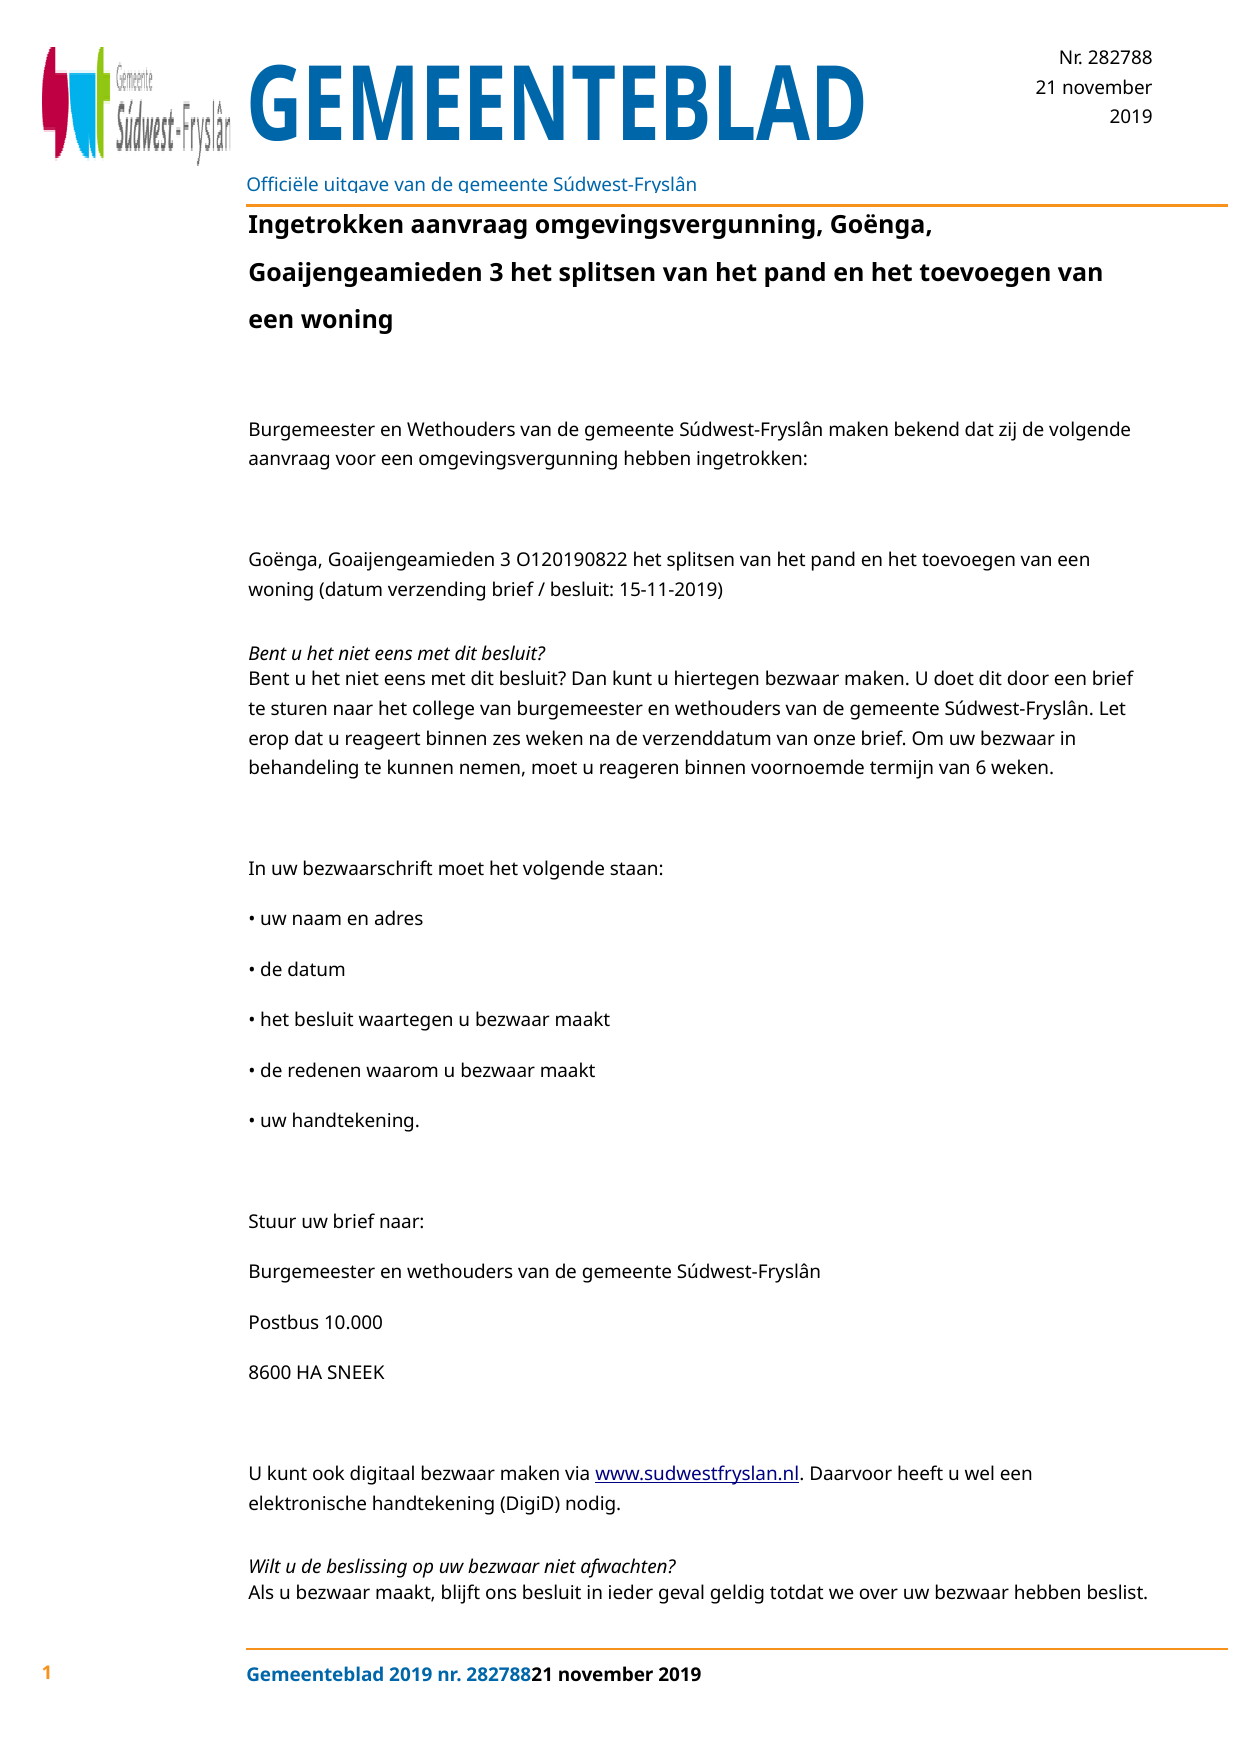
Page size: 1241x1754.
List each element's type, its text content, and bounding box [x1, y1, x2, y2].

text • de redenen waarom u bezwaar maakt [248, 1057, 1152, 1083]
text • uw naam en adres [248, 906, 1152, 931]
text Stuur uw brief naar: [248, 1208, 1152, 1234]
text Bent u het niet eens met dit besluit? Dan kunt u hiertegen bezwaar maken. U doet dit door een brief te sturen naar het college van burgemeester en wethouders van de gemeente Súdwest-Fryslân. Let erop dat u reageert binnen zes weken na de verzenddatum van onze brief. Om uw bezwaar in behandeling te kunnen nemen, moet u reageren binnen voornoemde termijn van 6 weken. [248, 666, 1152, 780]
text Bent u het niet eens met dit besluit? [248, 640, 1152, 666]
text Wilt u de beslissing op uw bezwaar niet afwachten? [248, 1554, 1152, 1579]
text U kunt ook digitaal bezwaar maken via www.sudwestfryslan.nl. Daarvoor heeft u wel een elektronische handtekening (DigiD) nodig. [248, 1460, 1152, 1516]
text Als u bezwaar maakt, blijft ons besluit in ieder geval geldig totdat we over uw bezwaar hebben beslist. [248, 1579, 1152, 1605]
picture [41, 47, 231, 172]
text • de datum [248, 956, 1152, 982]
text Goënga, Goaijengeamieden 3 O120190822 het splitsen van het pand en het toevoegen van een woning (datum verzending brief / besluit: 15-11-2019) [248, 546, 1152, 602]
text • uw handtekening. [248, 1107, 1152, 1133]
text Ingetrokken aanvraag omgevingsvergunning, Goënga, Goaijengeamieden 3 het splitsen van het pand en het toevoegen van een woning [248, 207, 1152, 336]
text • het besluit waartegen u bezwaar maakt [248, 1006, 1152, 1032]
text In uw bezwaarschrift moet het volgende staan: [248, 855, 1152, 881]
text 8600 HA SNEEK [248, 1359, 1152, 1385]
text Postbus 10.000 [248, 1309, 1152, 1335]
text Burgemeester en Wethouders van de gemeente Súdwest-Fryslân maken bekend dat zij de volgende aanvraag voor een omgevingsvergunning hebben ingetrokken: [248, 416, 1152, 471]
text Burgemeester en wethouders van de gemeente Súdwest-Fryslân [248, 1258, 1152, 1284]
